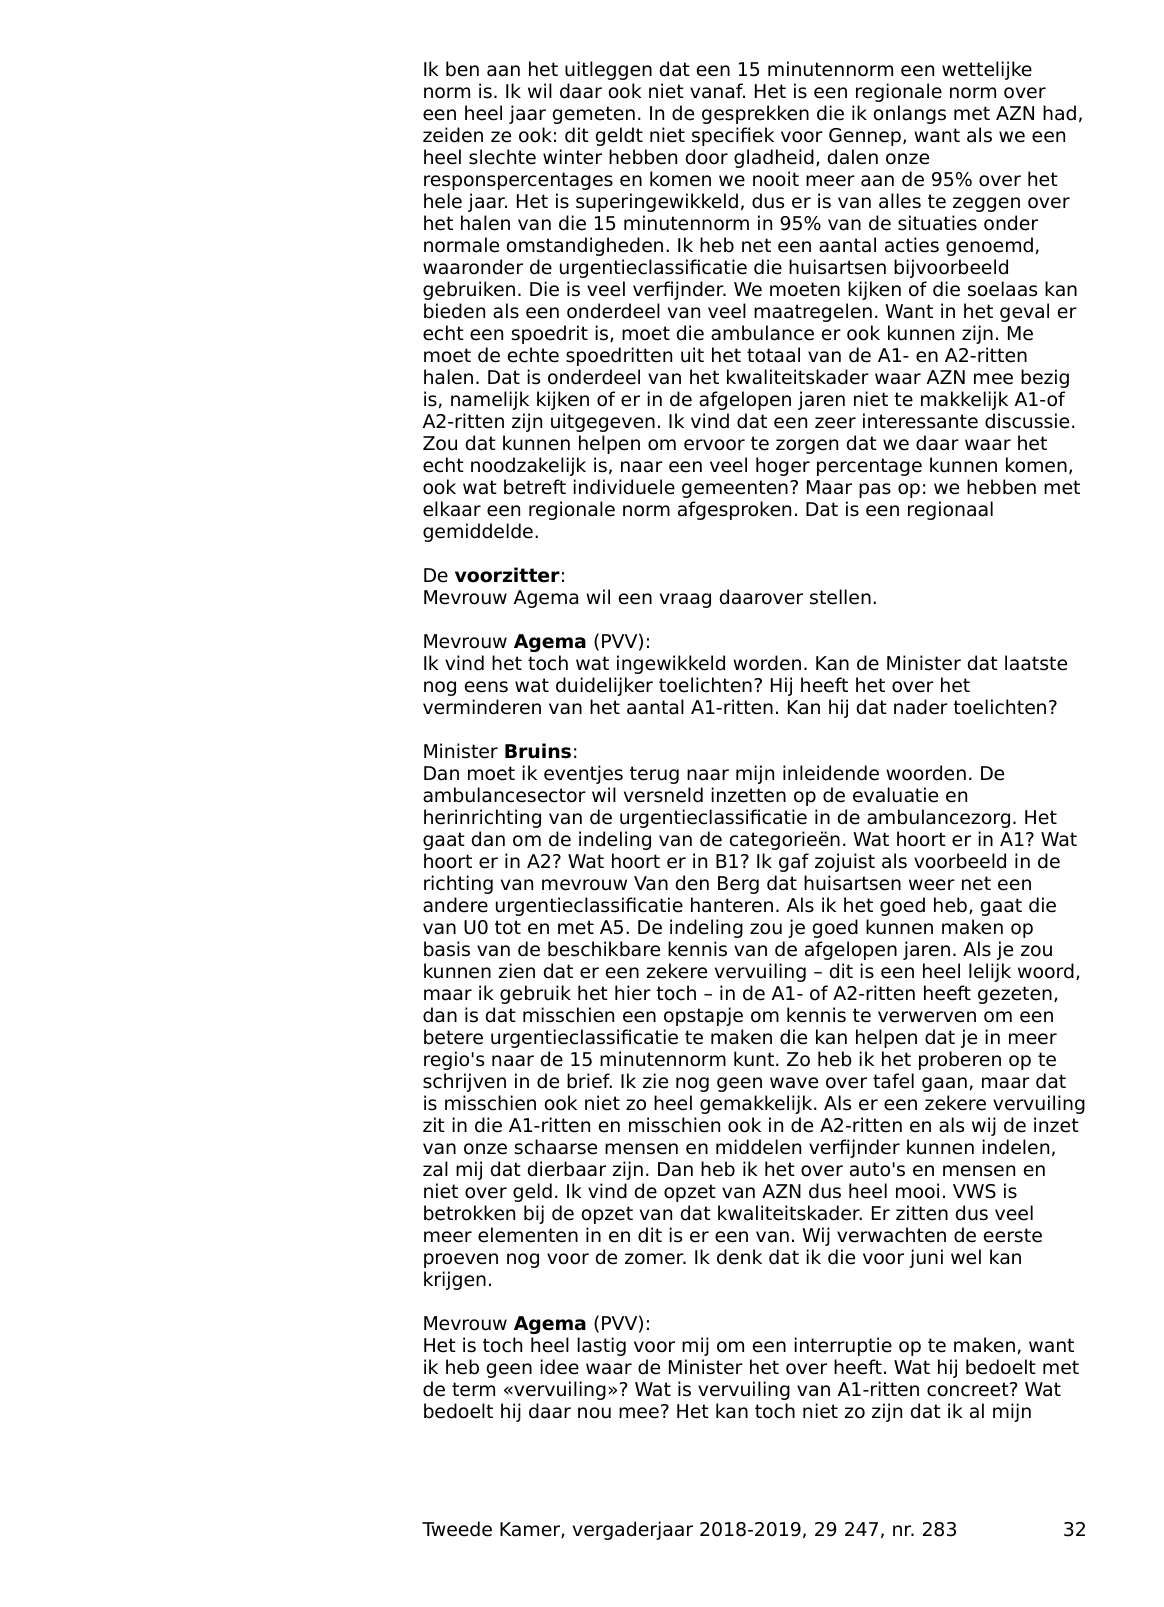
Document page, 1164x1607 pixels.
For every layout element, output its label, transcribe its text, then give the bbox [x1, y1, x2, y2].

text Mevrouw Agema (PVV): [422, 631, 1087, 653]
text Dan moet ik eventjes terug naar mijn inleidende woorden. De ambulancesector wil versneld inzetten op de evaluatie en herinrichting van de urgentieclassificatie in de ambulancezorg. Het gaat dan om de indeling van de categorieën. Wat hoort er in A1? Wat hoort er in A2? Wat hoort er in B1? Ik gaf zojuist als voorbeeld in de richting van mevrouw Van den Berg dat huisartsen weer net een andere urgentieclassificatie hanteren. Als ik het goed heb, gaat die van U0 tot en met A5. De indeling zou je goed kunnen maken op basis van de beschikbare kennis van de afgelopen jaren. Als je zou kunnen zien dat er een zekere vervuiling – dit is een heel lelijk woord, maar ik gebruik het hier toch – in de A1- of A2-ritten heeft gezeten, dan is dat misschien een opstapje om kennis te verwerven om een betere urgentieclassificatie te maken die kan helpen dat je in meer regio's naar de 15 minutennorm kunt. Zo heb ik het proberen op te schrijven in de brief. Ik zie nog geen wave over tafel gaan, maar dat is misschien ook niet zo heel gemakkelijk. Als er een zekere vervuiling zit in die A1-ritten en misschien ook in de A2-ritten en als wij de inzet van onze schaarse mensen en middelen verfijnder kunnen indelen, zal mij dat dierbaar zijn. Dan heb ik het over auto's en mensen en niet over geld. Ik vind de opzet van AZN dus heel mooi. VWS is betrokken bij de opzet van dat kwaliteitskader. Er zitten dus veel meer elementen in en dit is er een van. Wij verwachten de eerste proeven nog voor de zomer. Ik denk dat ik die voor juni wel kan krijgen. [422, 763, 1087, 1291]
text Het is toch heel lastig voor mij om een interruptie op te maken, want ik heb geen idee waar de Minister het over heeft. Wat hij bedoelt met de term «vervuiling»? Wat is vervuiling van A1-ritten concreet? Wat bedoelt hij daar nou mee? Het kan toch niet zo zijn dat ik al mijn [422, 1335, 1087, 1423]
text De voorzitter: [422, 565, 1087, 587]
text Mevrouw Agema wil een vraag daarover stellen. [422, 587, 1087, 609]
text Minister Bruins: [422, 741, 1087, 763]
text Mevrouw Agema (PVV): [422, 1313, 1087, 1335]
text Ik vind het toch wat ingewikkeld worden. Kan de Minister dat laatste nog eens wat duidelijker toelichten? Hij heeft het over het verminderen van het aantal A1-ritten. Kan hij dat nader toelichten? [422, 653, 1087, 719]
text Ik ben aan het uitleggen dat een 15 minutennorm een wettelijke norm is. Ik wil daar ook niet vanaf. Het is een regionale norm over een heel jaar gemeten. In de gesprekken die ik onlangs met AZN had, zeiden ze ook: dit geldt niet specifiek voor Gennep, want als we een heel slechte winter hebben door gladheid, dalen onze responspercentages en komen we nooit meer aan de 95% over het hele jaar. Het is superingewikkeld, dus er is van alles te zeggen over het halen van die 15 minutennorm in 95% van de situaties onder normale omstandigheden. Ik heb net een aantal acties genoemd, waaronder de urgentieclassificatie die huisartsen bijvoorbeeld gebruiken. Die is veel verfijnder. We moeten kijken of die soelaas kan bieden als een onderdeel van veel maatregelen. Want in het geval er echt een spoedrit is, moet die ambulance er ook kunnen zijn. Me moet de echte spoedritten uit het totaal van de A1- en A2-ritten halen. Dat is onderdeel van het kwaliteitskader waar AZN mee bezig is, namelijk kijken of er in de afgelopen jaren niet te makkelijk A1-of A2-ritten zijn uitgegeven. Ik vind dat een zeer interessante discussie. Zou dat kunnen helpen om ervoor te zorgen dat we daar waar het echt noodzakelijk is, naar een veel hoger percentage kunnen komen, ook wat betreft individuele gemeenten? Maar pas op: we hebben met elkaar een regionale norm afgesproken. Dat is een regionaal gemiddelde. [422, 59, 1087, 543]
